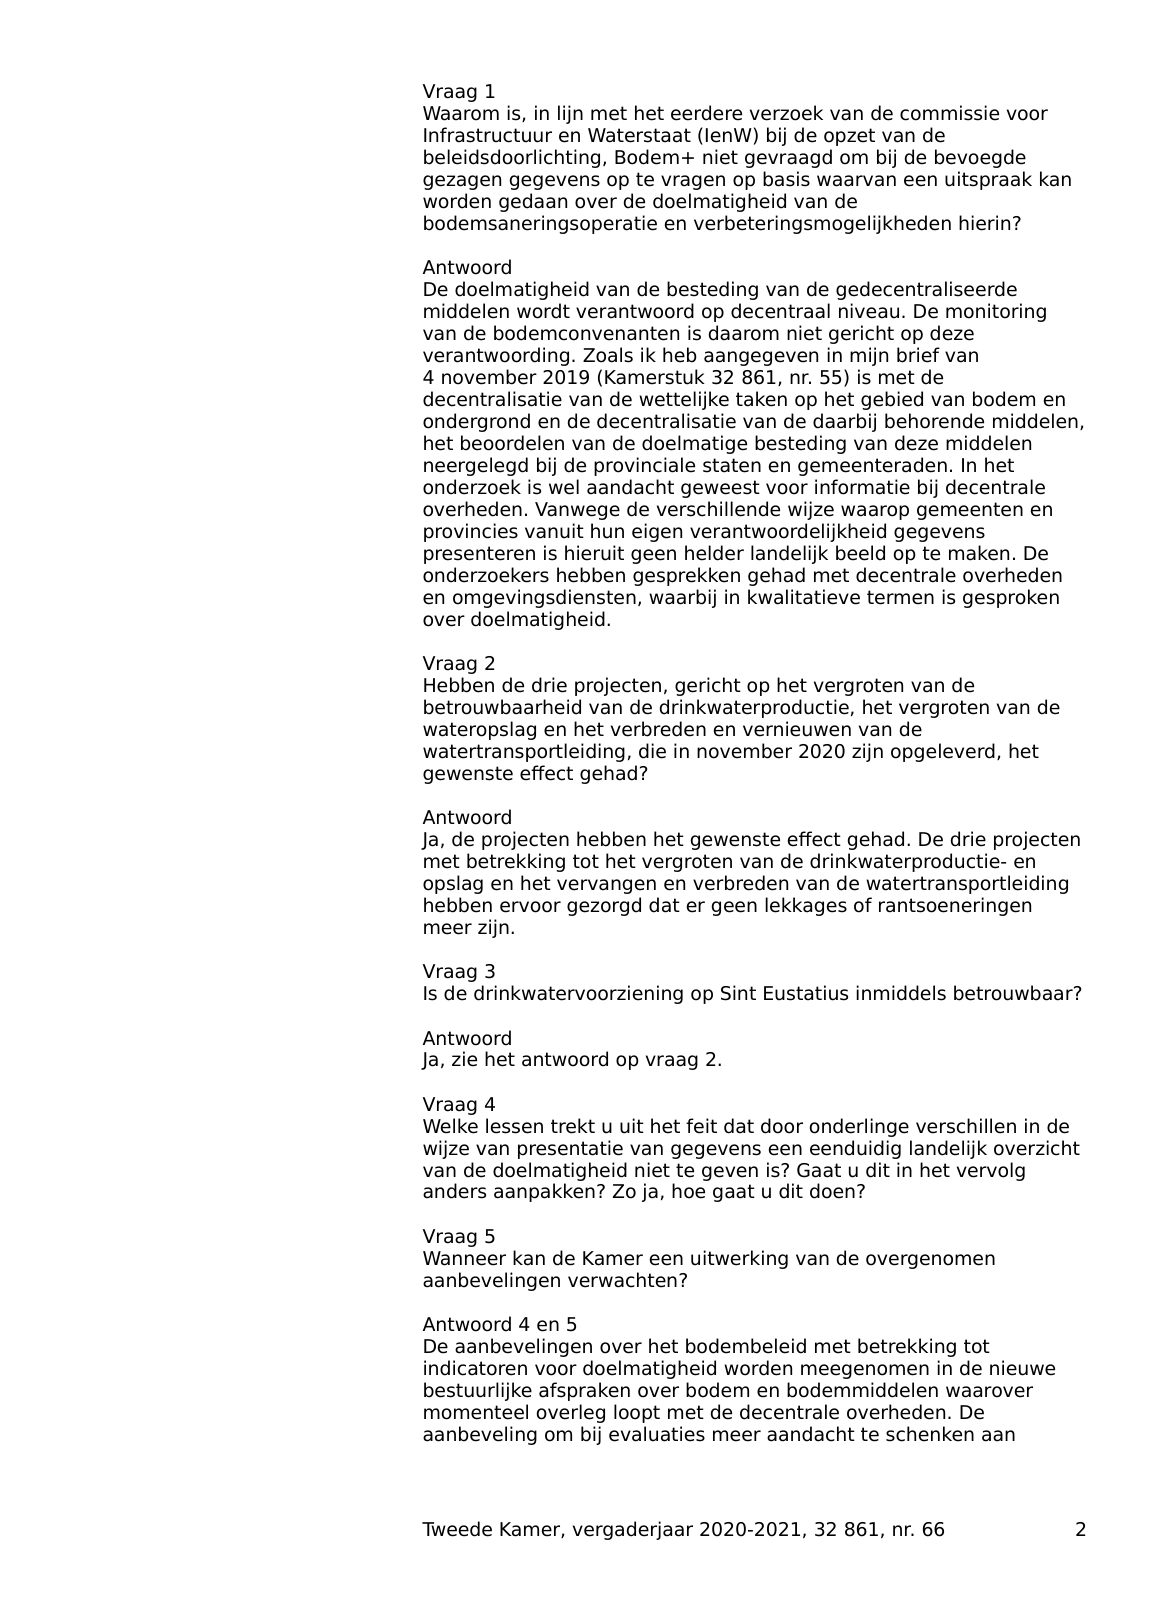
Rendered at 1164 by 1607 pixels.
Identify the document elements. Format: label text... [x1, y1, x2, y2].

text Hebben de drie projecten, gericht op het vergroten van de betrouwbaarheid van de drinkwaterproductie, het vergroten van de wateropslag en het verbreden en vernieuwen van de watertransportleiding, die in november 2020 zijn opgeleverd, het gewenste effect gehad? [422, 675, 1087, 785]
text Vraag 5 [422, 1226, 1087, 1248]
text Vraag 4 [422, 1093, 1087, 1116]
text De aanbevelingen over het bodembeleid met betrekking tot indicatoren voor doelmatigheid worden meegenomen in de nieuwe bestuurlijke afspraken over bodem en bodemmiddelen waarover momenteel overleg loopt met de decentrale overheden. De aanbeveling om bij evaluaties meer aandacht te schenken aan [422, 1336, 1087, 1446]
text Ja, de projecten hebben het gewenste effect gehad. De drie projecten met betrekking tot het vergroten van de drinkwaterproductie- en opslag en het vervangen en verbreden van de watertransportleiding hebben ervoor gezorgd dat er geen lekkages of rantsoeneringen meer zijn. [422, 829, 1087, 939]
text Vraag 1 [422, 81, 1087, 103]
text Antwoord [422, 1027, 1087, 1049]
text Wanneer kan de Kamer een uitwerking van de overgenomen aanbevelingen verwachten? [422, 1248, 1087, 1292]
text De doelmatigheid van de besteding van de gedecentraliseerde middelen wordt verantwoord op decentraal niveau. De monitoring van de bodemconvenanten is daarom niet gericht op deze verantwoording. Zoals ik heb aangegeven in mijn brief van 4 november 2019 (Kamerstuk 32 861, nr. 55) is met de decentralisatie van de wettelijke taken op het gebied van bodem en ondergrond en de decentralisatie van de daarbij behorende middelen, het beoordelen van de doelmatige besteding van deze middelen neergelegd bij de provinciale staten en gemeenteraden. In het onderzoek is wel aandacht geweest voor informatie bij decentrale overheden. Vanwege de verschillende wijze waarop gemeenten en provincies vanuit hun eigen verantwoordelijkheid gegevens presenteren is hieruit geen helder landelijk beeld op te maken. De onderzoekers hebben gesprekken gehad met decentrale overheden en omgevingsdiensten, waarbij in kwalitatieve termen is gesproken over doelmatigheid. [422, 279, 1087, 631]
text Is de drinkwatervoorziening op Sint Eustatius inmiddels betrouwbaar? [422, 983, 1087, 1005]
text Antwoord 4 en 5 [422, 1314, 1087, 1336]
text Welke lessen trekt u uit het feit dat door onderlinge verschillen in de wijze van presentatie van gegevens een eenduidig landelijk overzicht van de doelmatigheid niet te geven is? Gaat u dit in het vervolg anders aanpakken? Zo ja, hoe gaat u dit doen? [422, 1116, 1087, 1203]
text Ja, zie het antwoord op vraag 2. [422, 1049, 1087, 1071]
text Antwoord [422, 257, 1087, 279]
text Vraag 3 [422, 961, 1087, 983]
text Vraag 2 [422, 653, 1087, 675]
text Antwoord [422, 807, 1087, 829]
text Waarom is, in lijn met het eerdere verzoek van de commissie voor Infrastructuur en Waterstaat (IenW) bij de opzet van de beleidsdoorlichting, Bodem+ niet gevraagd om bij de bevoegde gezagen gegevens op te vragen op basis waarvan een uitspraak kan worden gedaan over de doelmatigheid van de bodemsaneringsoperatie en verbeteringsmogelijkheden hierin? [422, 103, 1087, 235]
